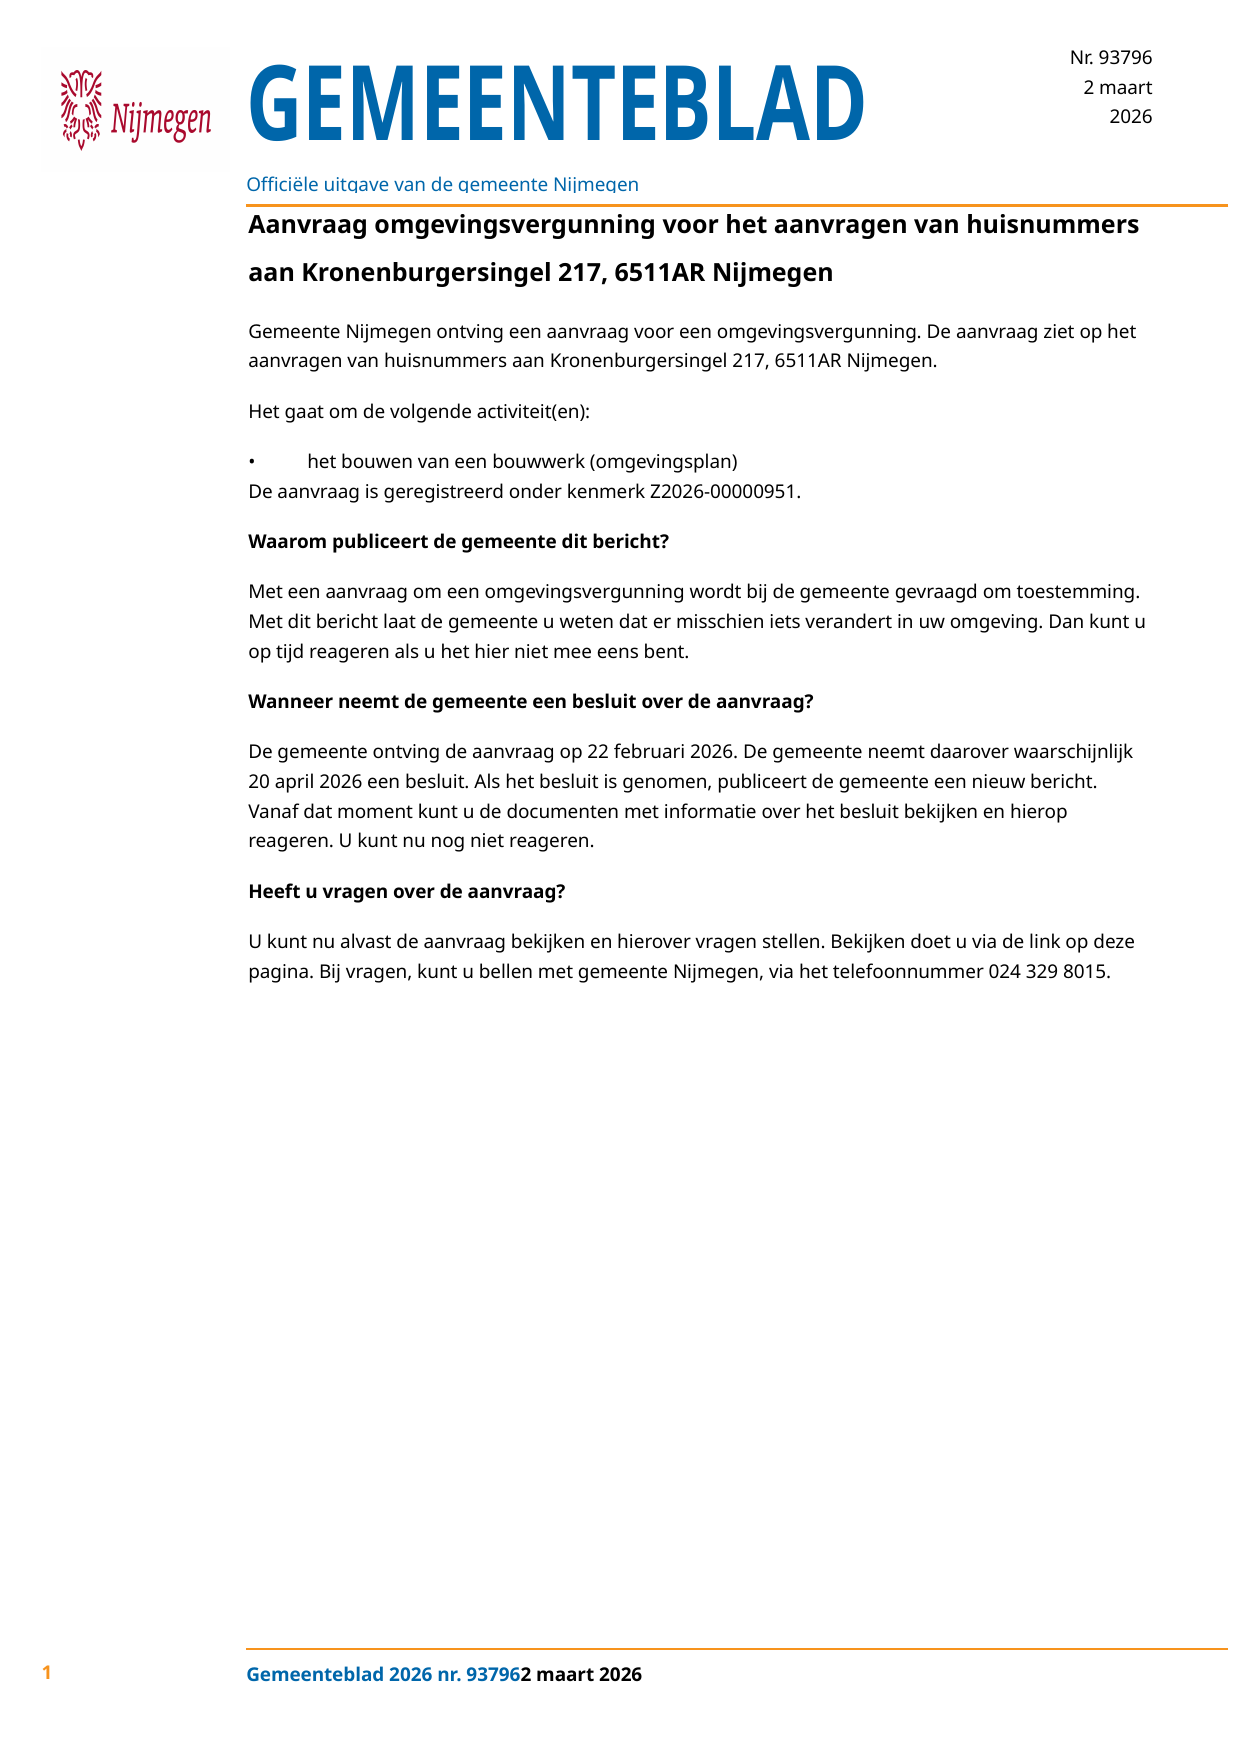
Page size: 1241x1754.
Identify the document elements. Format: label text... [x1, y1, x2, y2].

picture [41, 47, 231, 172]
text De gemeente ontving de aanvraag op 22 februari 2026. De gemeente neemt daarover waarschijnlijk 20 april 2026 een besluit. Als het besluit is genomen, publiceert de gemeente een nieuw bericht. Vanaf dat moment kunt u de documenten met informatie over het besluit bekijken en hierop reageren. U kunt nu nog niet reageren. [248, 739, 1152, 853]
text Wanneer neemt de gemeente een besluit over de aanvraag? [248, 688, 1152, 714]
text Gemeente Nijmegen ontving een aanvraag voor een omgevingsvergunning. De aanvraag ziet op het aanvragen van huisnummers aan Kronenburgersingel 217, 6511AR Nijmegen. [248, 318, 1152, 373]
text Waarom publiceert de gemeente dit bericht? [248, 528, 1152, 554]
text Heeft u vragen over de aanvraag? [248, 878, 1152, 904]
text Aanvraag omgevingsvergunning voor het aanvragen van huisnummers aan Kronenburgersingel 217, 6511AR Nijmegen [248, 207, 1152, 288]
text U kunt nu alvast de aanvraag bekijken en hierover vragen stellen. Bekijken doet u via de link op deze pagina. Bij vragen, kunt u bellen met gemeente Nijmegen, via het telefoonnummer 024 329 8015. [248, 928, 1152, 984]
text De aanvraag is geregistreerd onder kenmerk Z2026-00000951. [248, 478, 1152, 504]
text Het gaat om de volgende activiteit(en): [248, 398, 1152, 424]
text Met een aanvraag om een omgevingsvergunning wordt bij de gemeente gevraagd om toestemming. Met dit bericht laat de gemeente u weten dat er misschien iets verandert in uw omgeving. Dan kunt u op tijd reageren als u het hier niet mee eens bent. [248, 579, 1152, 664]
list het bouwen van een bouwwerk (omgevingsplan) [248, 448, 1152, 474]
